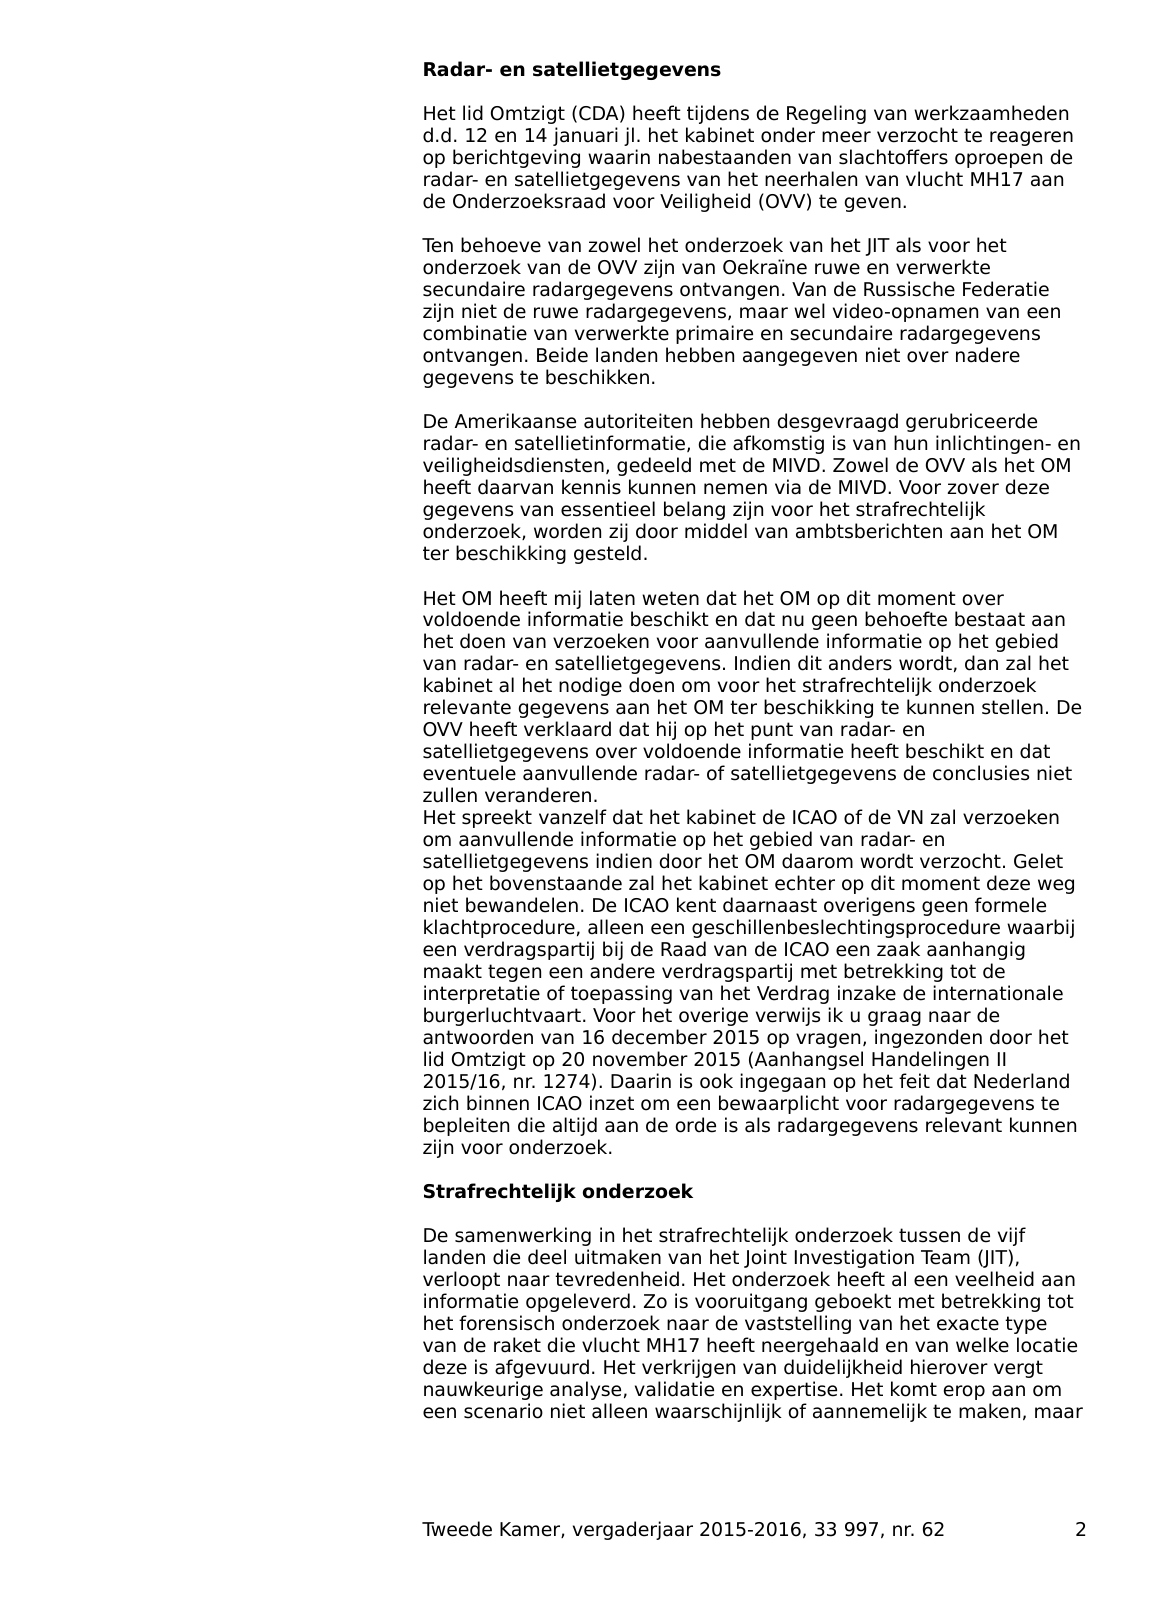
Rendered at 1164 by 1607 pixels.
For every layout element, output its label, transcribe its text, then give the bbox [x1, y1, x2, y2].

text Ten behoeve van zowel het onderzoek van het JIT als voor het onderzoek van de OVV zijn van Oekraïne ruwe en verwerkte secundaire radargegevens ontvangen. Van de Russische Federatie zijn niet de ruwe radargegevens, maar wel video-opnamen van een combinatie van verwerkte primaire en secundaire radargegevens ontvangen. Beide landen hebben aangegeven niet over nadere gegevens te beschikken. [422, 235, 1087, 389]
text Het OM heeft mij laten weten dat het OM op dit moment over voldoende informatie beschikt en dat nu geen behoefte bestaat aan het doen van verzoeken voor aanvullende informatie op het gebied van radar- en satellietgegevens. Indien dit anders wordt, dan zal het kabinet al het nodige doen om voor het strafrechtelijk onderzoek relevante gegevens aan het OM ter beschikking te kunnen stellen. De OVV heeft verklaard dat hij op het punt van radar- en satellietgegevens over voldoende informatie heeft beschikt en dat eventuele aanvullende radar- of satellietgegevens de conclusies niet zullen veranderen. [422, 587, 1087, 807]
text De samenwerking in het strafrechtelijk onderzoek tussen de vijf landen die deel uitmaken van het Joint Investigation Team (JIT), verloopt naar tevredenheid. Het onderzoek heeft al een veelheid aan informatie opgeleverd. Zo is vooruitgang geboekt met betrekking tot het forensisch onderzoek naar de vaststelling van het exacte type van de raket die vlucht MH17 heeft neergehaald en van welke locatie deze is afgevuurd. Het verkrijgen van duidelijkheid hierover vergt nauwkeurige analyse, validatie en expertise. Het komt erop aan om een scenario niet alleen waarschijnlijk of aannemelijk te maken, maar [422, 1225, 1087, 1423]
text De Amerikaanse autoriteiten hebben desgevraagd gerubriceerde radar- en satellietinformatie, die afkomstig is van hun inlichtingen- en veiligheidsdiensten, gedeeld met de MIVD. Zowel de OVV als het OM heeft daarvan kennis kunnen nemen via de MIVD. Voor zover deze gegevens van essentieel belang zijn voor het strafrechtelijk onderzoek, worden zij door middel van ambtsberichten aan het OM ter beschikking gesteld. [422, 411, 1087, 565]
text Het spreekt vanzelf dat het kabinet de ICAO of de VN zal verzoeken om aanvullende informatie op het gebied van radar- en satellietgegevens indien door het OM daarom wordt verzocht. Gelet op het bovenstaande zal het kabinet echter op dit moment deze weg niet bewandelen. De ICAO kent daarnaast overigens geen formele klachtprocedure, alleen een geschillenbeslechtingsprocedure waarbij een verdragspartij bij de Raad van de ICAO een zaak aanhangig maakt tegen een andere verdragspartij met betrekking tot de interpretatie of toepassing van het Verdrag inzake de internationale burgerluchtvaart. Voor het overige verwijs ik u graag naar de antwoorden van 16 december 2015 op vragen, ingezonden door het lid Omtzigt op 20 november 2015 (Aanhangsel Handelingen II 2015/16, nr. 1274). Daarin is ook ingegaan op het feit dat Nederland zich binnen ICAO inzet om een bewaarplicht voor radargegevens te bepleiten die altijd aan de orde is als radargegevens relevant kunnen zijn voor onderzoek. [422, 807, 1087, 1159]
subtitle Strafrechtelijk onderzoek [422, 1181, 1087, 1203]
subtitle Radar- en satellietgegevens [422, 59, 1087, 81]
text Het lid Omtzigt (CDA) heeft tijdens de Regeling van werkzaamheden d.d. 12 en 14 januari jl. het kabinet onder meer verzocht te reageren op berichtgeving waarin nabestaanden van slachtoffers oproepen de radar- en satellietgegevens van het neerhalen van vlucht MH17 aan de Onderzoeksraad voor Veiligheid (OVV) te geven. [422, 103, 1087, 213]
